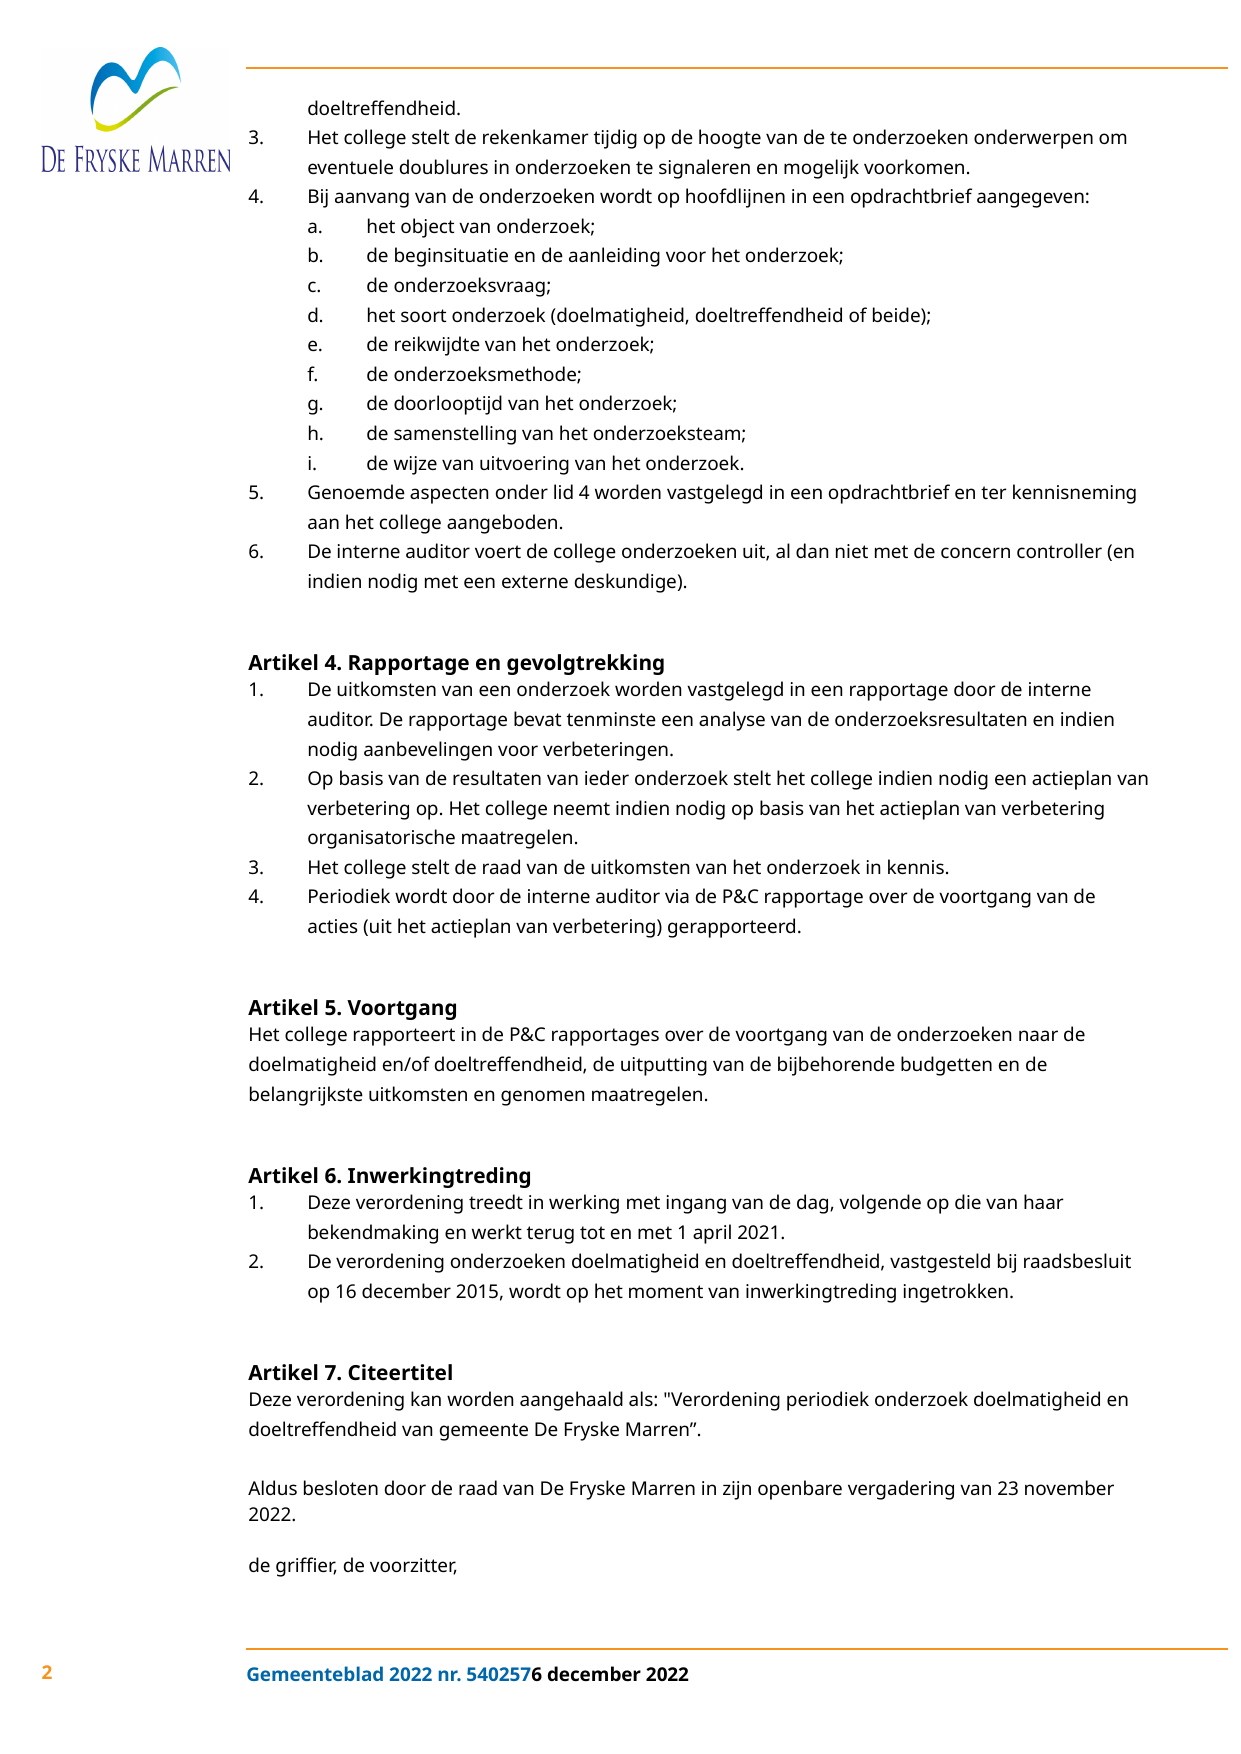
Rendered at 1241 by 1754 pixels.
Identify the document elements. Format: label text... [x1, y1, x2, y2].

list het object van onderzoek; [307, 213, 1152, 239]
list doeltreffendheid. [248, 95, 1152, 121]
text Aldus besloten door de raad van De Fryske Marren in zijn openbare vergadering van 23 november 2022. [248, 1475, 1152, 1527]
text Artikel 7. Citeertitel [248, 1358, 1152, 1386]
text Het college rapporteert in de P&C rapportages over de voortgang van de onderzoeken naar de doelmatigheid en/of doeltreffendheid, de uitputting van de bijbehorende budgetten en de belangrijkste uitkomsten en genomen maatregelen. [248, 1022, 1152, 1107]
list de wijze van uitvoering van het onderzoek. [307, 450, 1152, 476]
list De verordening onderzoeken doelmatigheid en doeltreffendheid, vastgesteld bij raadsbesluit op 16 december 2015, wordt op het moment van inwerkingtreding ingetrokken. [248, 1248, 1152, 1304]
list de beginsituatie en de aanleiding voor het onderzoek; [307, 243, 1152, 268]
list Het college stelt de rekenkamer tijdig op de hoogte van de te onderzoeken onderwerpen om eventuele doublures in onderzoeken te signaleren en mogelijk voorkomen. [248, 124, 1152, 180]
list De interne auditor voert de college onderzoeken uit, al dan niet met de concern controller (en indien nodig met een externe deskundige). [248, 538, 1152, 594]
list het soort onderzoek (doelmatigheid, doeltreffendheid of beide); [307, 302, 1152, 328]
text Artikel 6. Inwerkingtreding [248, 1161, 1152, 1189]
list de samenstelling van het onderzoeksteam; [307, 420, 1152, 446]
list Deze verordening treedt in werking met ingang van de dag, volgende op die van haar bekendmaking en werkt terug tot en met 1 april 2021. [248, 1189, 1152, 1244]
list Periodiek wordt door de interne auditor via de P&C rapportage over de voortgang van de acties (uit het actieplan van verbetering) gerapporteerd. [248, 884, 1152, 939]
list Genoemde aspecten onder lid 4 worden vastgelegd in een opdrachtbrief en ter kennisneming aan het college aangeboden. [248, 479, 1152, 535]
list de onderzoeksvraag; [307, 272, 1152, 298]
picture [41, 47, 231, 172]
list de onderzoeksmethode; [307, 361, 1152, 387]
text Deze verordening kan worden aangehaald als: "Verordening periodiek onderzoek doelmatigheid en doeltreffendheid van gemeente De Fryske Marren”. [248, 1386, 1152, 1442]
list de doorlooptijd van het onderzoek; [307, 391, 1152, 416]
list Bij aanvang van de onderzoeken wordt op hoofdlijnen in een opdrachtbrief aangegeven: [248, 183, 1152, 209]
text Artikel 4. Rapportage en gevolgtrekking [248, 648, 1152, 677]
list de reikwijdte van het onderzoek; [307, 331, 1152, 357]
list De uitkomsten van een onderzoek worden vastgelegd in een rapportage door de interne auditor. De rapportage bevat tenminste een analyse van de onderzoeksresultaten en indien nodig aanbevelingen voor verbeteringen. [248, 677, 1152, 761]
list Het college stelt de raad van de uitkomsten van het onderzoek in kennis. [248, 854, 1152, 880]
text de griffier, de voorzitter, [248, 1552, 1152, 1578]
list Op basis van de resultaten van ieder onderzoek stelt het college indien nodig een actieplan van verbetering op. Het college neemt indien nodig op basis van het actieplan van verbetering organisatorische maatregelen. [248, 765, 1152, 850]
text Artikel 5. Voortgang [248, 993, 1152, 1022]
